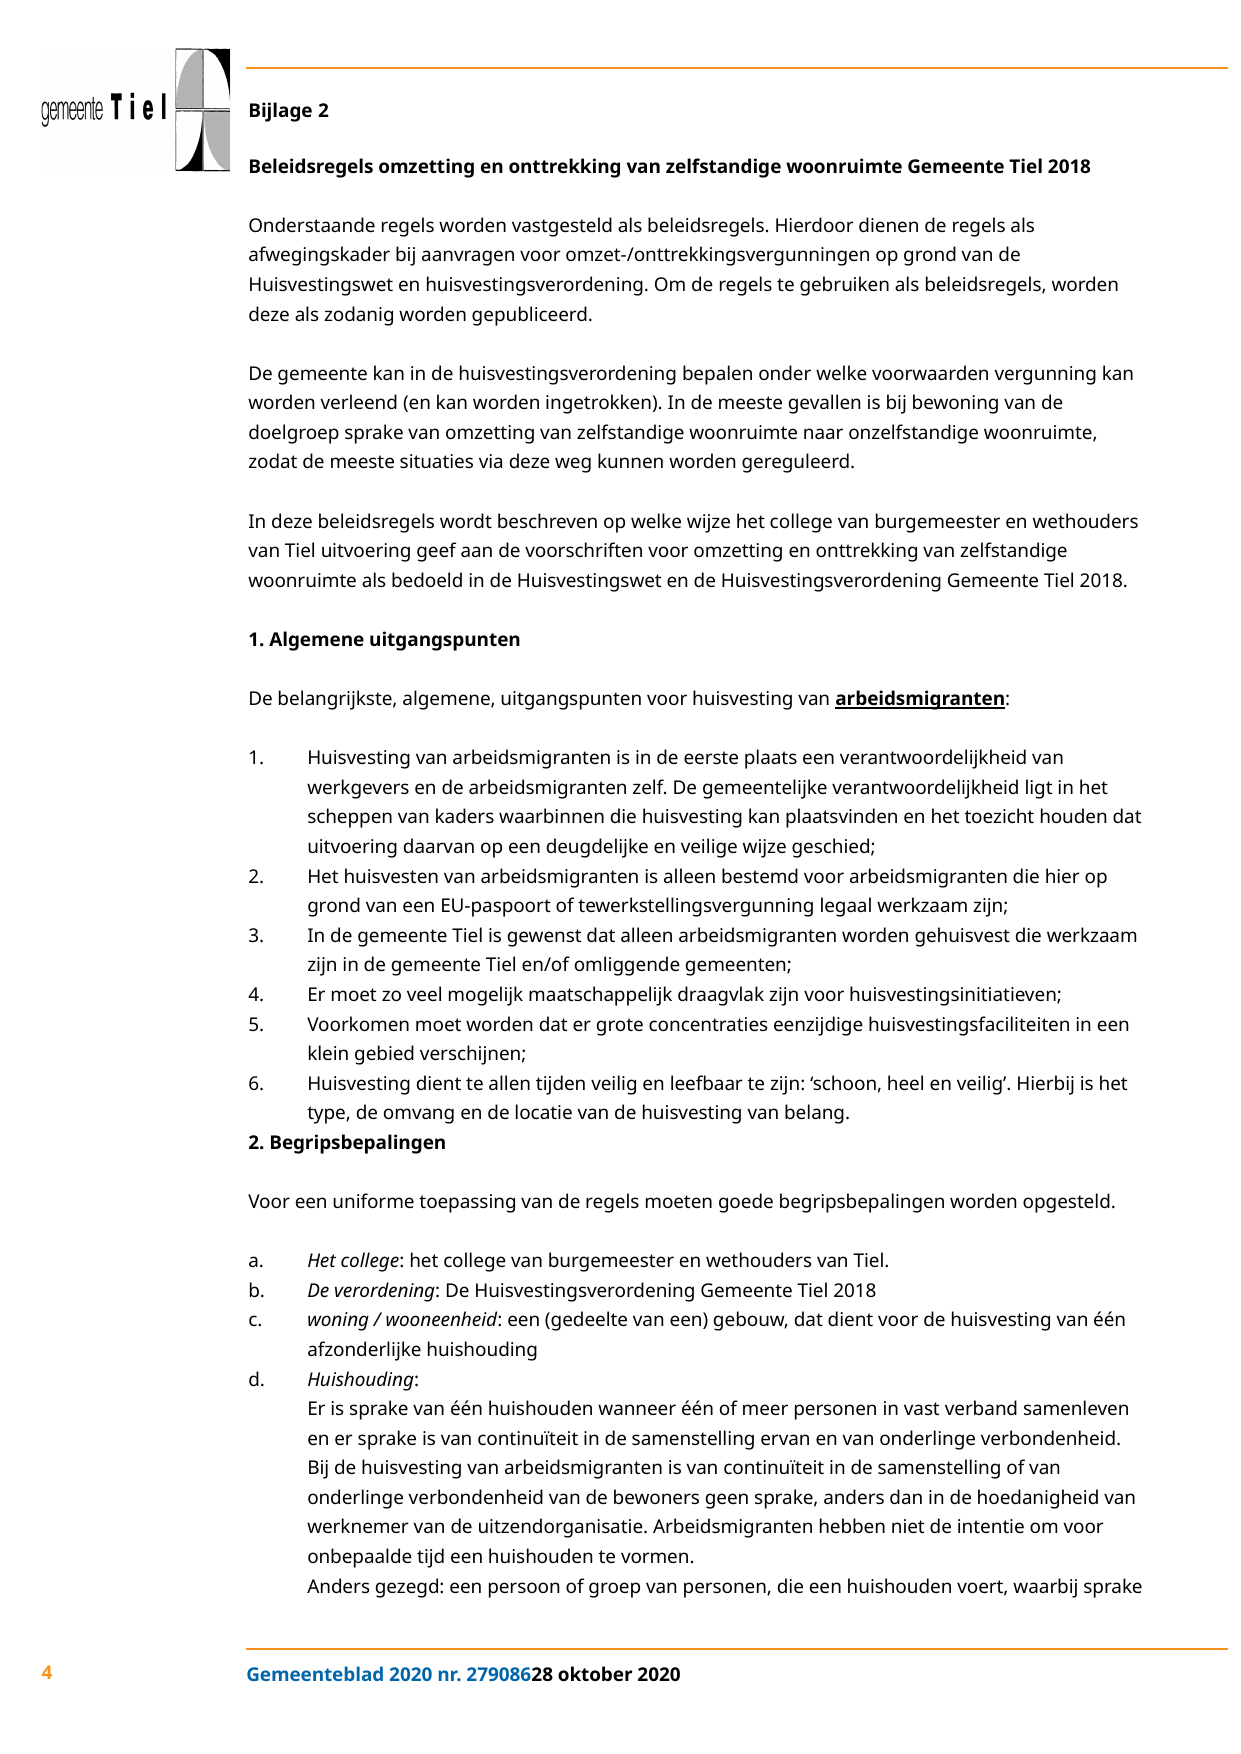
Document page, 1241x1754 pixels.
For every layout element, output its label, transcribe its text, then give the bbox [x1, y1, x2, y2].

list Huishouding: [248, 1366, 1152, 1392]
text 1. Algemene uitgangspunten [248, 626, 1152, 652]
text 2. Begripsbepalingen [248, 1129, 1152, 1155]
list Er is sprake van één huishouden wanneer één of meer personen in vast verband samenleven en er sprake is van continuïteit in de samenstelling ervan en van onderlinge verbondenheid. [248, 1395, 1152, 1451]
list Het college: het college van burgemeester en wethouders van Tiel. [248, 1247, 1152, 1273]
list Voorkomen moet worden dat er grote concentraties eenzijdige huisvestingsfaciliteiten in een klein gebied verschijnen; [248, 1011, 1152, 1066]
text Voor een uniforme toepassing van de regels moeten goede begripsbepalingen worden opgesteld. [248, 1188, 1152, 1214]
picture [41, 47, 231, 172]
list woning / wooneenheid: een (gedeelte van een) gebouw, dat dient voor de huisvesting van één afzonderlijke huishouding [248, 1307, 1152, 1362]
text De gemeente kan in de huisvestingsverordening bepalen onder welke voorwaarden vergunning kan worden verleend (en kan worden ingetrokken). In de meeste gevallen is bij bewoning van de doelgroep sprake van omzetting van zelfstandige woonruimte naar onzelfstandige woonruimte, zodat de meeste situaties via deze weg kunnen worden gereguleerd. [248, 360, 1152, 474]
list Bij de huisvesting van arbeidsmigranten is van continuïteit in de samenstelling of van onderlinge verbondenheid van de bewoners geen sprake, anders dan in de hoedanigheid van werknemer van de uitzendorganisatie. Arbeidsmigranten hebben niet de intentie om voor onbepaalde tijd een huishouden te vormen. [248, 1454, 1152, 1569]
list De verordening: De Huisvestingsverordening Gemeente Tiel 2018 [248, 1277, 1152, 1303]
text In deze beleidsregels wordt beschreven op welke wijze het college van burgemeester en wethouders van Tiel uitvoering geef aan de voorschriften voor omzetting en onttrekking van zelfstandige woonruimte als bedoeld in de Huisvestingswet en de Huisvestingsverordening Gemeente Tiel 2018. [248, 508, 1152, 593]
text Onderstaande regels worden vastgesteld als beleidsregels. Hierdoor dienen de regels als afwegingskader bij aanvragen voor omzet-/onttrekkingsvergunningen op grond van de Huisvestingswet en huisvestingsverordening. Om de regels te gebruiken als beleidsregels, worden deze als zodanig worden gepubliceerd. [248, 212, 1152, 327]
list Huisvesting dient te allen tijden veilig en leefbaar te zijn: ‘schoon, heel en veilig’. Hierbij is het type, de omvang en de locatie van de huisvesting van belang. [248, 1070, 1152, 1125]
text De belangrijkste, algemene, uitgangspunten voor huisvesting van arbeidsmigranten: [248, 685, 1152, 711]
list Het huisvesten van arbeidsmigranten is alleen bestemd voor arbeidsmigranten die hier op grond van een EU-paspoort of tewerkstellingsvergunning legaal werkzaam zijn; [248, 863, 1152, 918]
list Anders gezegd: een persoon of groep van personen, die een huishouden voert, waarbij sprake [248, 1573, 1152, 1599]
text Beleidsregels omzetting en onttrekking van zelfstandige woonruimte Gemeente Tiel 2018 [248, 153, 1152, 179]
list Er moet zo veel mogelijk maatschappelijk draagvlak zijn voor huisvestingsinitiatieven; [248, 981, 1152, 1007]
text Bijlage 2 [248, 95, 1152, 123]
list In de gemeente Tiel is gewenst dat alleen arbeidsmigranten worden gehuisvest die werkzaam zijn in de gemeente Tiel en/of omliggende gemeenten; [248, 922, 1152, 977]
list Huisvesting van arbeidsmigranten is in de eerste plaats een verantwoordelijkheid van werkgevers en de arbeidsmigranten zelf. De gemeentelijke verantwoordelijkheid ligt in het scheppen van kaders waarbinnen die huisvesting kan plaatsvinden en het toezicht houden dat uitvoering daarvan op een deugdelijke en veilige wijze geschied; [248, 744, 1152, 859]
